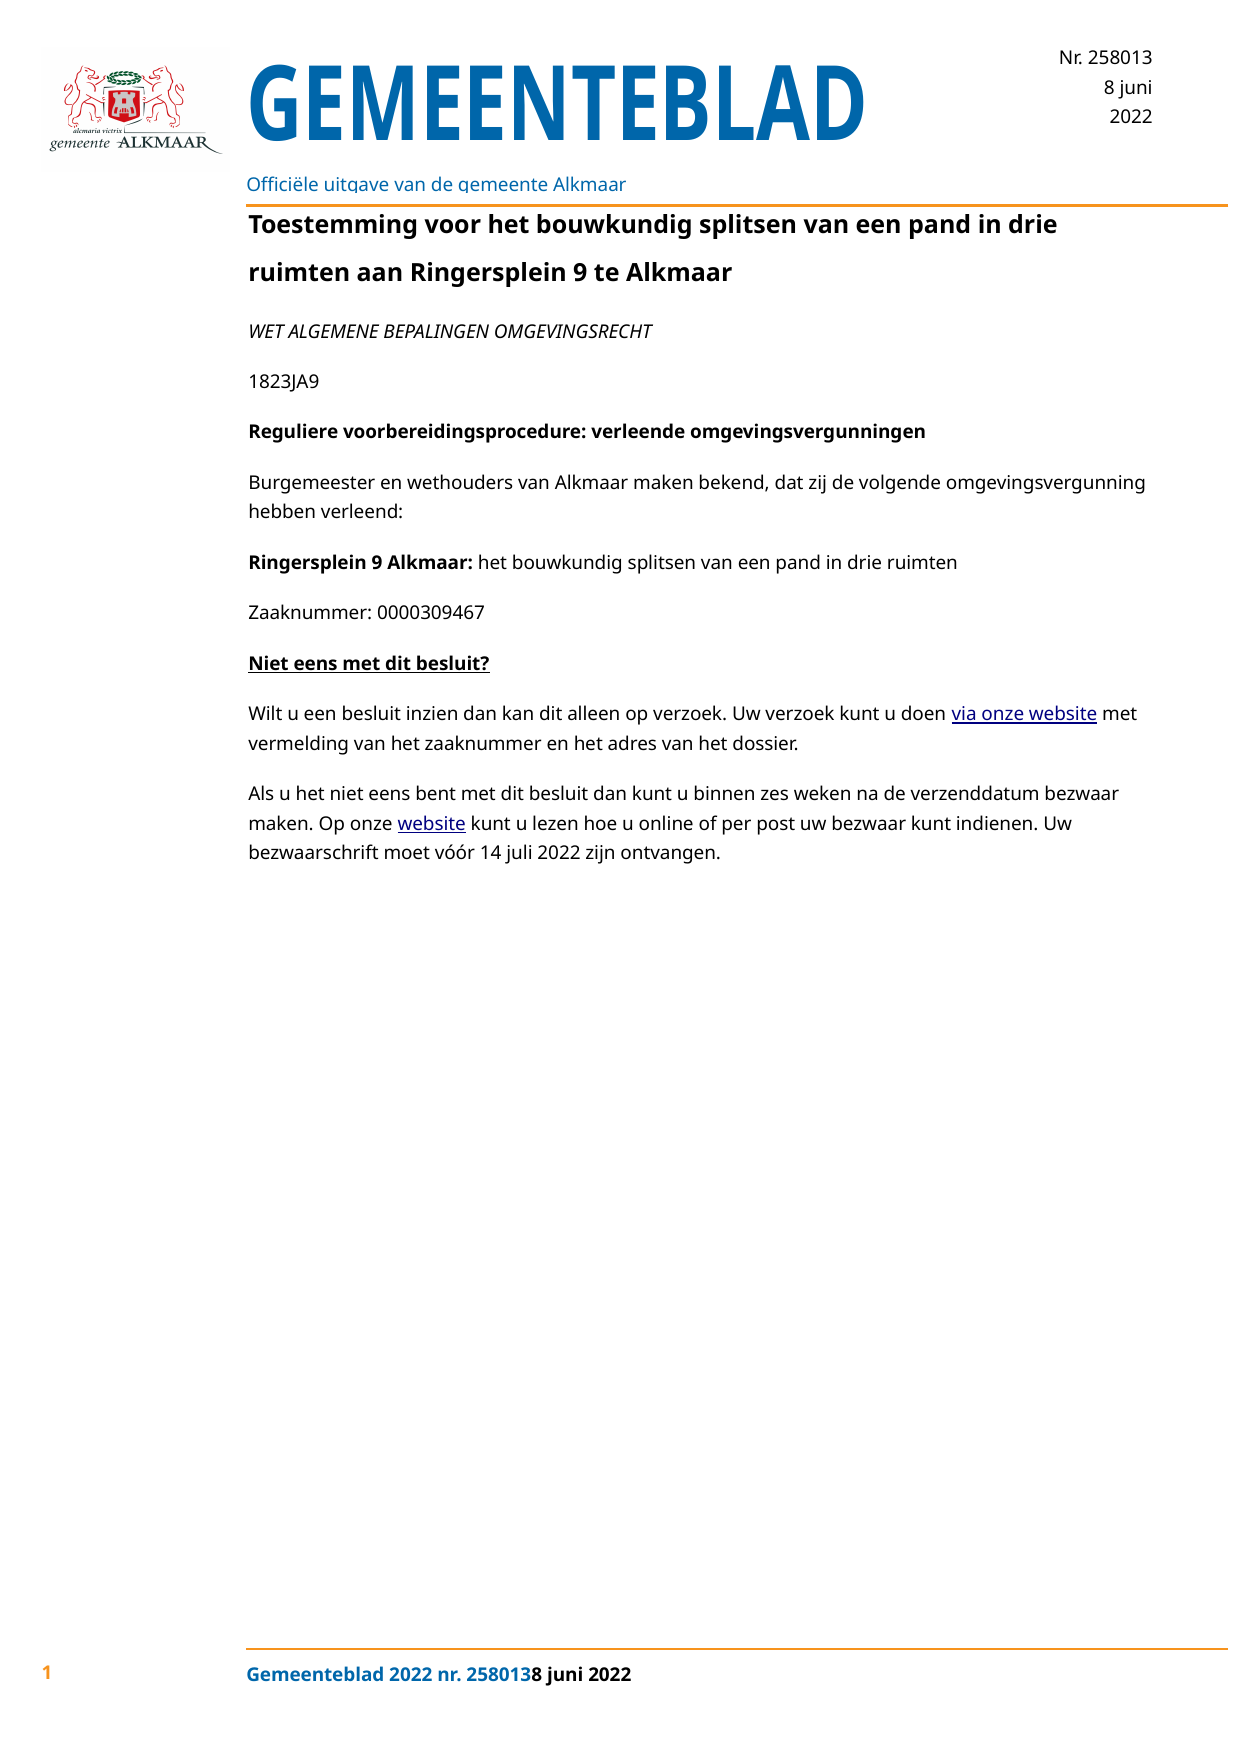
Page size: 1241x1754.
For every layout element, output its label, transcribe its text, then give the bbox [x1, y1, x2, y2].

text Reguliere voorbereidingsprocedure: verleende omgevingsvergunningen [248, 419, 1152, 444]
picture [41, 47, 231, 172]
text Burgemeester en wethouders van Alkmaar maken bekend, dat zij de volgende omgevingsvergunning hebben verleend: [248, 469, 1152, 524]
text Toestemming voor het bouwkundig splitsen van een pand in drie ruimten aan Ringersplein 9 te Alkmaar [248, 207, 1152, 288]
text WET ALGEMENE BEPALINGEN OMGEVINGSRECHT [248, 318, 1152, 344]
text 1823JA9 [248, 368, 1152, 394]
text Niet eens met dit besluit? [248, 650, 1152, 676]
text Als u het niet eens bent met dit besluit dan kunt u binnen zes weken na de verzenddatum bezwaar maken. Op onze website kunt u lezen hoe u online of per post uw bezwaar kunt indienen. Uw bezwaarschrift moet vóór 14 juli 2022 zijn ontvangen. [248, 780, 1152, 865]
text Ringersplein 9 Alkmaar: het bouwkundig splitsen van een pand in drie ruimten [248, 549, 1152, 575]
text Wilt u een besluit inzien dan kan dit alleen op verzoek. Uw verzoek kunt u doen via onze website met vermelding van het zaaknummer en het adres van het dossier. [248, 700, 1152, 756]
text Zaaknummer: 0000309467 [248, 599, 1152, 625]
